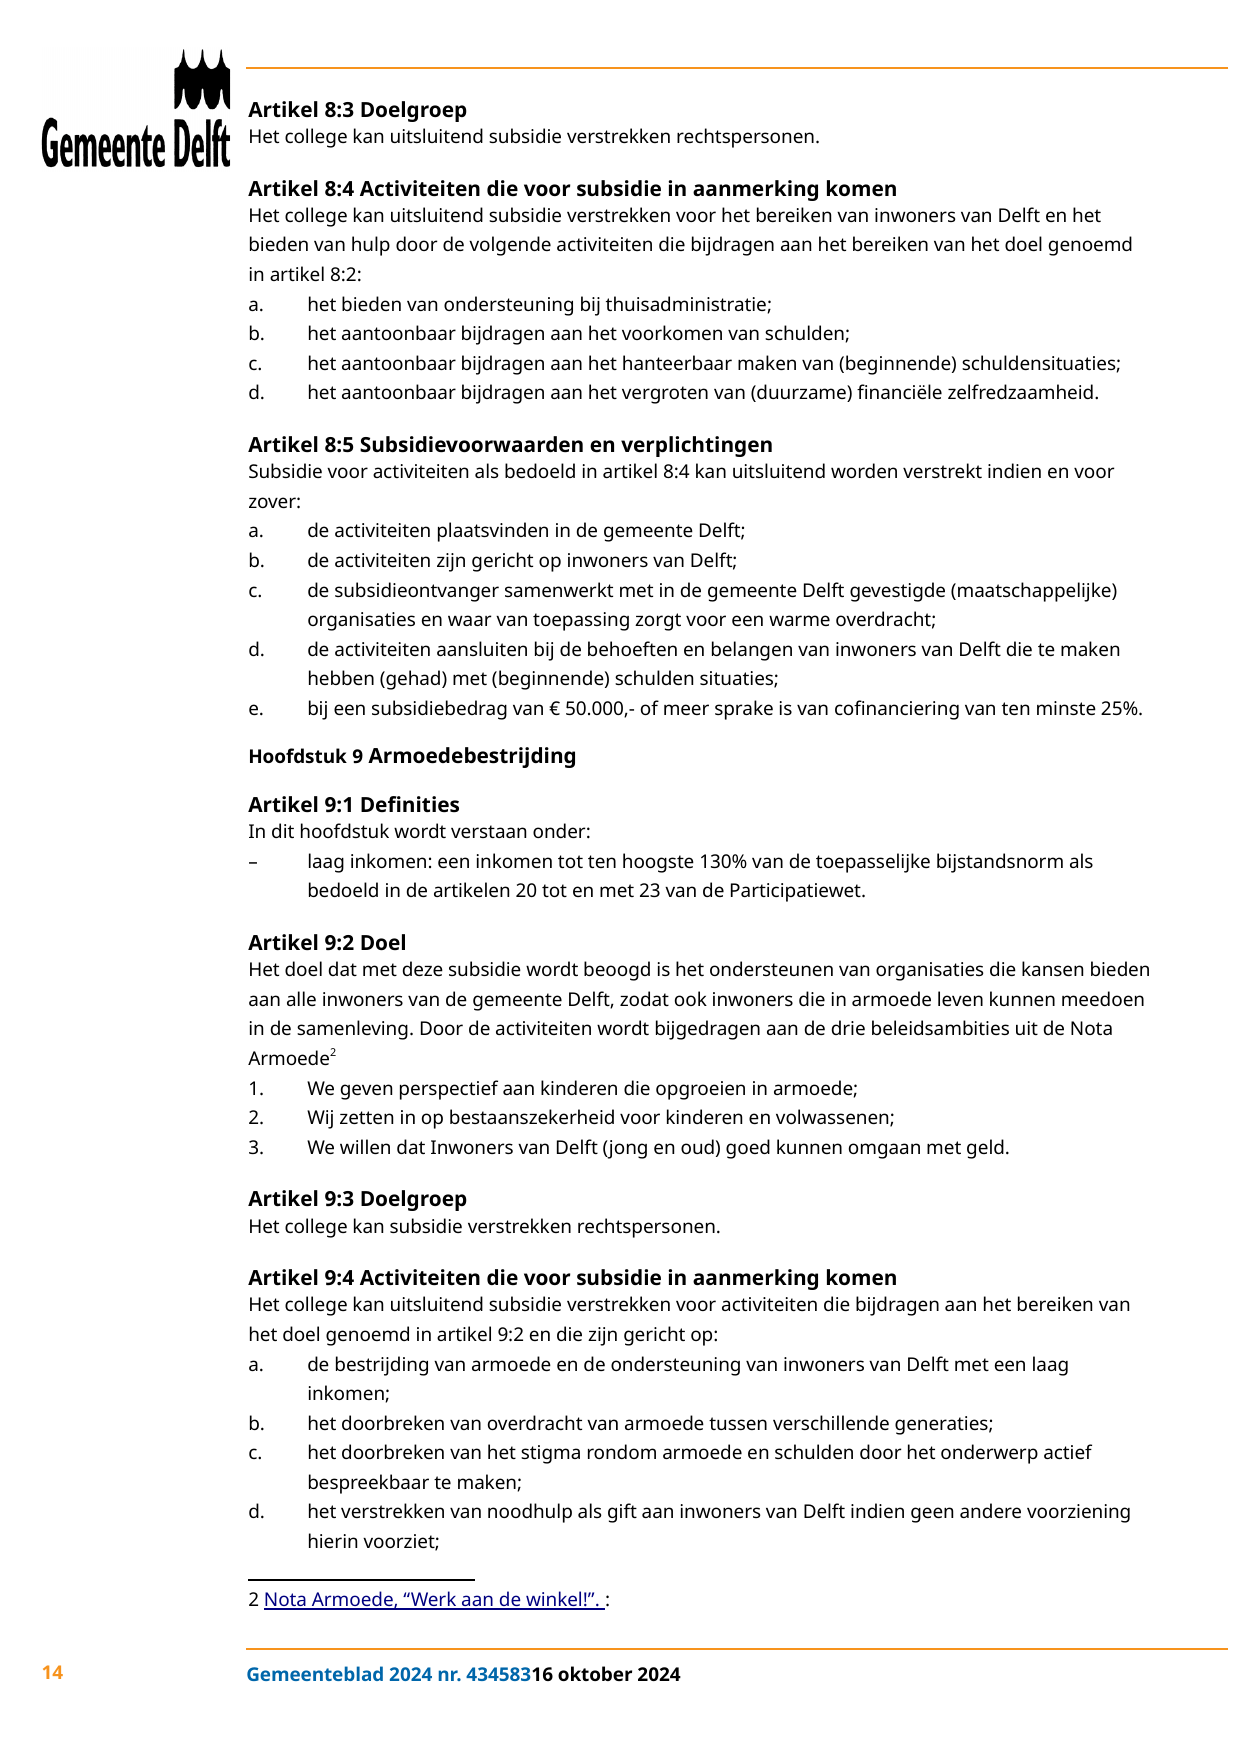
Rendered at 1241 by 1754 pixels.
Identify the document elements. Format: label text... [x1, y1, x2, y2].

text Het college kan uitsluitend subsidie verstrekken voor het bereiken van inwoners van Delft en het bieden van hulp door de volgende activiteiten die bijdragen aan het bereiken van het doel genoemd in artikel 8:2: [248, 202, 1152, 287]
list het verstrekken van noodhulp als gift aan inwoners van Delft indien geen andere voorziening hierin voorziet; [248, 1499, 1152, 1554]
text Het college kan uitsluitend subsidie verstrekken voor activiteiten die bijdragen aan het bereiken van het doel genoemd in artikel 9:2 en die zijn gericht op: [248, 1292, 1152, 1347]
text Nota Armoede, “Werk aan de winkel!”. : [248, 1586, 1152, 1612]
text Hoofdstuk 9 Armoedebestrijding [248, 741, 1152, 769]
list het bieden van ondersteuning bij thuisadministratie; [248, 291, 1152, 317]
list bij een subsidiebedrag van € 50.000,- of meer sprake is van cofinanciering van ten minste 25%. [248, 695, 1152, 721]
text Artikel 8:4 Activiteiten die voor subsidie in aanmerking komen [248, 174, 1152, 202]
list het aantoonbaar bijdragen aan het voorkomen van schulden; [248, 320, 1152, 346]
text Het college kan uitsluitend subsidie verstrekken rechtspersonen. [248, 123, 1152, 149]
list We willen dat Inwoners van Delft (jong en oud) goed kunnen omgaan met geld. [248, 1134, 1152, 1160]
text Het doel dat met deze subsidie wordt beoogd is het ondersteunen van organisaties die kansen bieden aan alle inwoners van de gemeente Delft, zodat ook inwoners die in armoede leven kunnen meedoen in de samenleving. Door de activiteiten wordt bijgedragen aan de drie beleidsambities uit de Nota Armoede [248, 956, 1152, 1071]
list het doorbreken van overdracht van armoede tussen verschillende generaties; [248, 1410, 1152, 1436]
list de activiteiten zijn gericht op inwoners van Delft; [248, 547, 1152, 573]
text Subsidie voor activiteiten als bedoeld in artikel 8:4 kan uitsluitend worden verstrekt indien en voor zover: [248, 458, 1152, 514]
text Artikel 8:5 Subsidievoorwaarden en verplichtingen [248, 430, 1152, 458]
list de subsidieontvanger samenwerkt met in de gemeente Delft gevestigde (maatschappelijke) organisaties en waar van toepassing zorgt voor een warme overdracht; [248, 577, 1152, 632]
list We geven perspectief aan kinderen die opgroeien in armoede; [248, 1075, 1152, 1101]
list Wij zetten in op bestaanszekerheid voor kinderen en volwassenen; [248, 1104, 1152, 1130]
list het aantoonbaar bijdragen aan het vergroten van (duurzame) financiële zelfredzaamheid. [248, 379, 1152, 405]
list het aantoonbaar bijdragen aan het hanteerbaar maken van (beginnende) schuldensituaties; [248, 350, 1152, 376]
list het doorbreken van het stigma rondom armoede en schulden door het onderwerp actief bespreekbaar te maken; [248, 1439, 1152, 1495]
text Het college kan subsidie verstrekken rechtspersonen. [248, 1213, 1152, 1238]
text Artikel 9:2 Doel [248, 928, 1152, 956]
list de activiteiten aansluiten bij de behoeften en belangen van inwoners van Delft die te maken hebben (gehad) met (beginnende) schulden situaties; [248, 636, 1152, 691]
picture [41, 47, 231, 172]
text Artikel 9:1 Definities [248, 790, 1152, 818]
text Artikel 9:3 Doelgroep [248, 1184, 1152, 1213]
text Artikel 8:3 Doelgroep [248, 95, 1152, 123]
text Artikel 9:4 Activiteiten die voor subsidie in aanmerking komen [248, 1263, 1152, 1292]
list de activiteiten plaatsvinden in de gemeente Delft; [248, 518, 1152, 543]
list de bestrijding van armoede en de ondersteuning van inwoners van Delft met een laag inkomen; [248, 1351, 1152, 1406]
text In dit hoofdstuk wordt verstaan onder: [248, 818, 1152, 844]
list laag inkomen: een inkomen tot ten hoogste 130% van de toepasselijke bijstandsnorm als bedoeld in de artikelen 20 tot en met 23 van de Participatiewet. [248, 848, 1152, 903]
